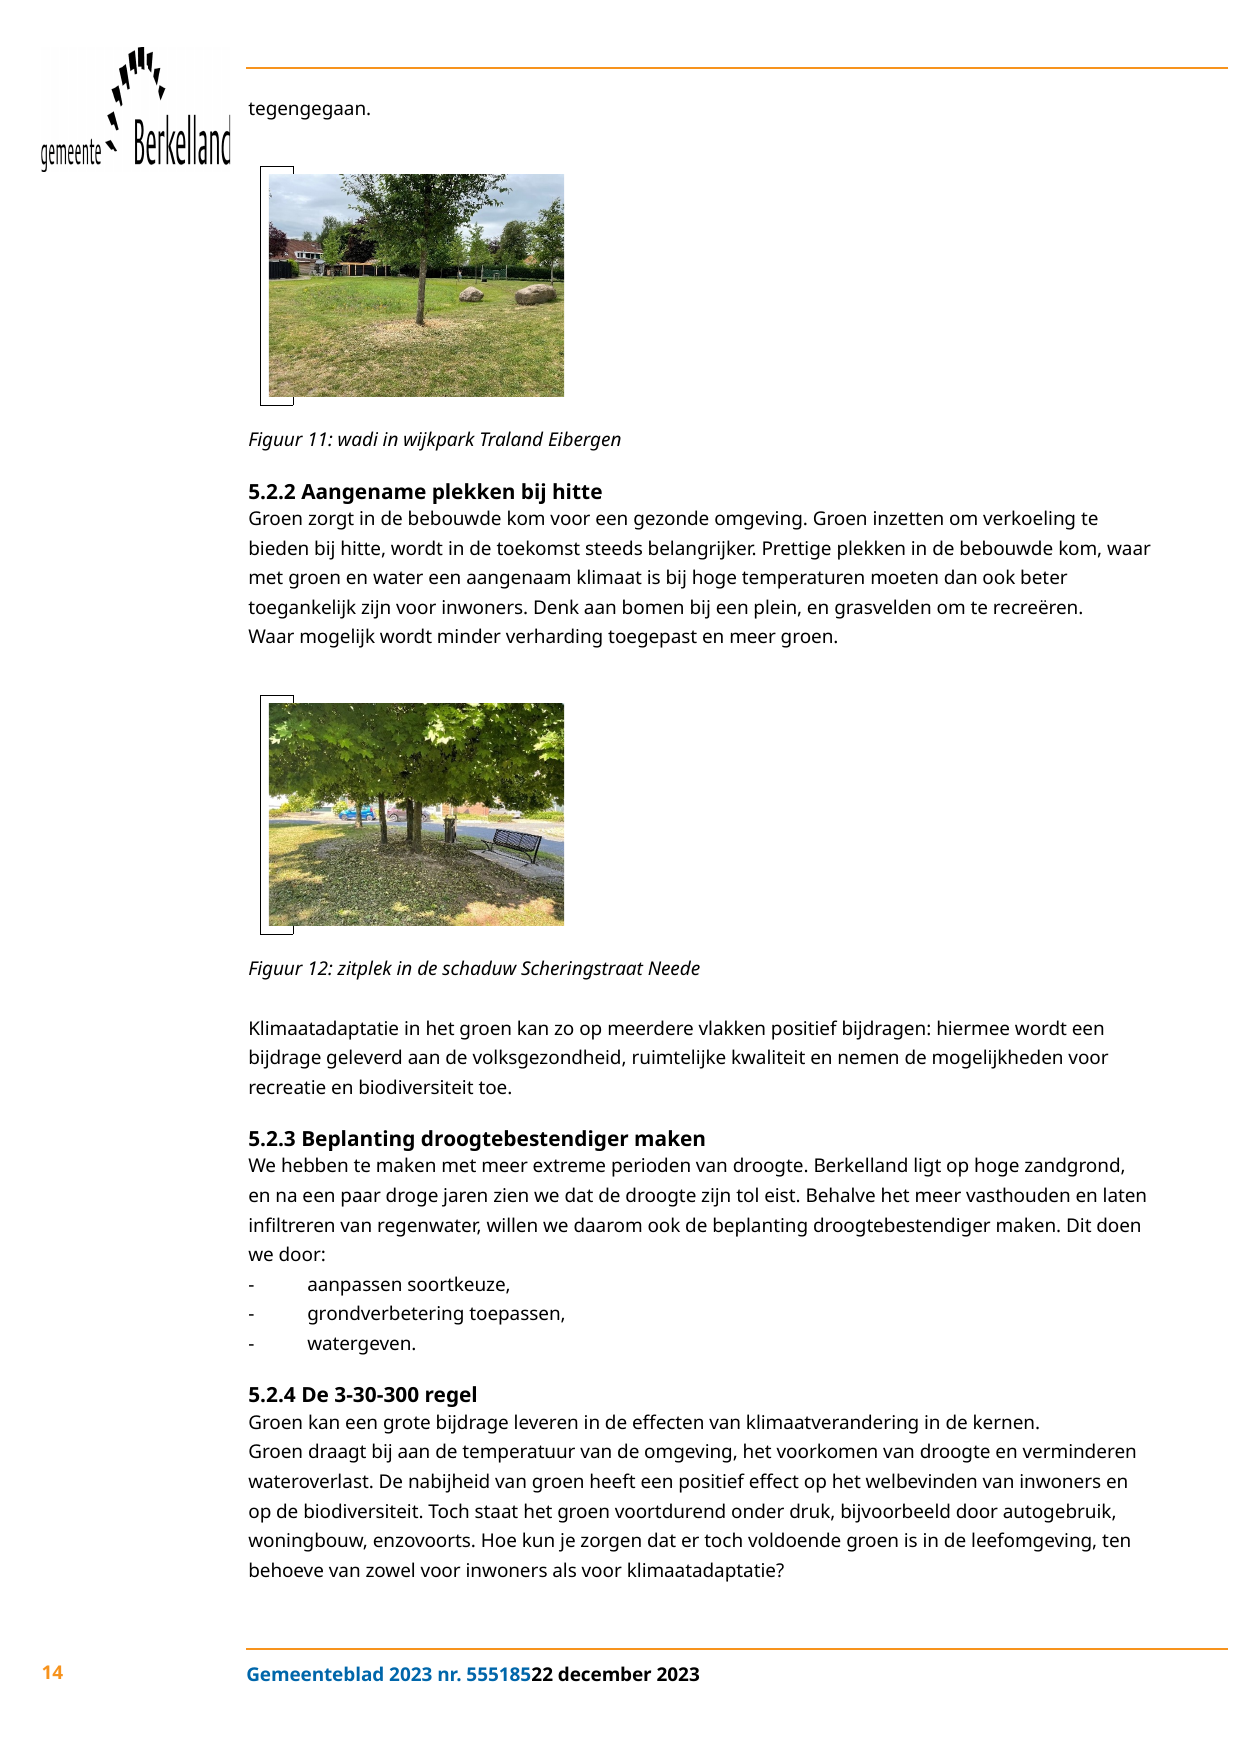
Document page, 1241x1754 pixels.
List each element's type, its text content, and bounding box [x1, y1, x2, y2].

text Waar mogelijk wordt minder verharding toegepast en meer groen. [248, 624, 1152, 649]
text tegengegaan. [248, 95, 1152, 121]
text 5.2.2 Aangename plekken bij hitte [248, 477, 1152, 505]
text Figuur 11: wadi in wijkpark Traland Eibergen [248, 427, 1152, 452]
text Klimaatadaptatie in het groen kan zo op meerdere vlakken positief bijdragen: hiermee wordt een bijdrage geleverd aan de volksgezondheid, ruimtelijke kwaliteit en nemen de mogelijkheden voor recreatie en biodiversiteit toe. [248, 1015, 1152, 1099]
text 5.2.3 Beplanting droogtebestendiger maken [248, 1124, 1152, 1153]
picture [41, 47, 231, 172]
text Groen draagt bij aan de temperatuur van de omgeving, het voorkomen van droogte en verminderen wateroverlast. De nabijheid van groen heeft een positief effect op het welbevinden van inwoners en op de biodiversiteit. Toch staat het groen voortdurend onder druk, bijvoorbeeld door autogebruik, woningbouw, enzovoorts. Hoe kun je zorgen dat er toch voldoende groen is in de leefomgeving, ten behoeve van zowel voor inwoners als voor klimaatadaptatie? [248, 1439, 1152, 1583]
text Figuur 12: zitplek in de schaduw Scheringstraat Neede [248, 956, 1152, 981]
text Groen kan een grote bijdrage leveren in de effecten van klimaatverandering in de kernen. [248, 1409, 1152, 1435]
text Groen zorgt in de bebouwde kom voor een gezonde omgeving. Groen inzetten om verkoeling te bieden bij hitte, wordt in de toekomst steeds belangrijker. Prettige plekken in de bebouwde kom, waar met groen en water een aangenaam klimaat is bij hoge temperaturen moeten dan ook beter toegankelijk zijn voor inwoners. Denk aan bomen bij een plein, en grasvelden om te recreëren. [248, 505, 1152, 620]
picture [268, 174, 565, 397]
list grondverbetering toepassen, [248, 1301, 1152, 1326]
text We hebben te maken met meer extreme perioden van droogte. Berkelland ligt op hoge zandgrond, en na een paar droge jaren zien we dat de droogte zijn tol eist. Behalve het meer vasthouden en laten infiltreren van regenwater, willen we daarom ook de beplanting droogtebestendiger maken. Dit doen we door: [248, 1153, 1152, 1267]
text 5.2.4 De 3-30-300 regel [248, 1381, 1152, 1409]
list watergeven. [248, 1330, 1152, 1356]
list aanpassen soortkeuze, [248, 1271, 1152, 1297]
picture [268, 703, 565, 926]
